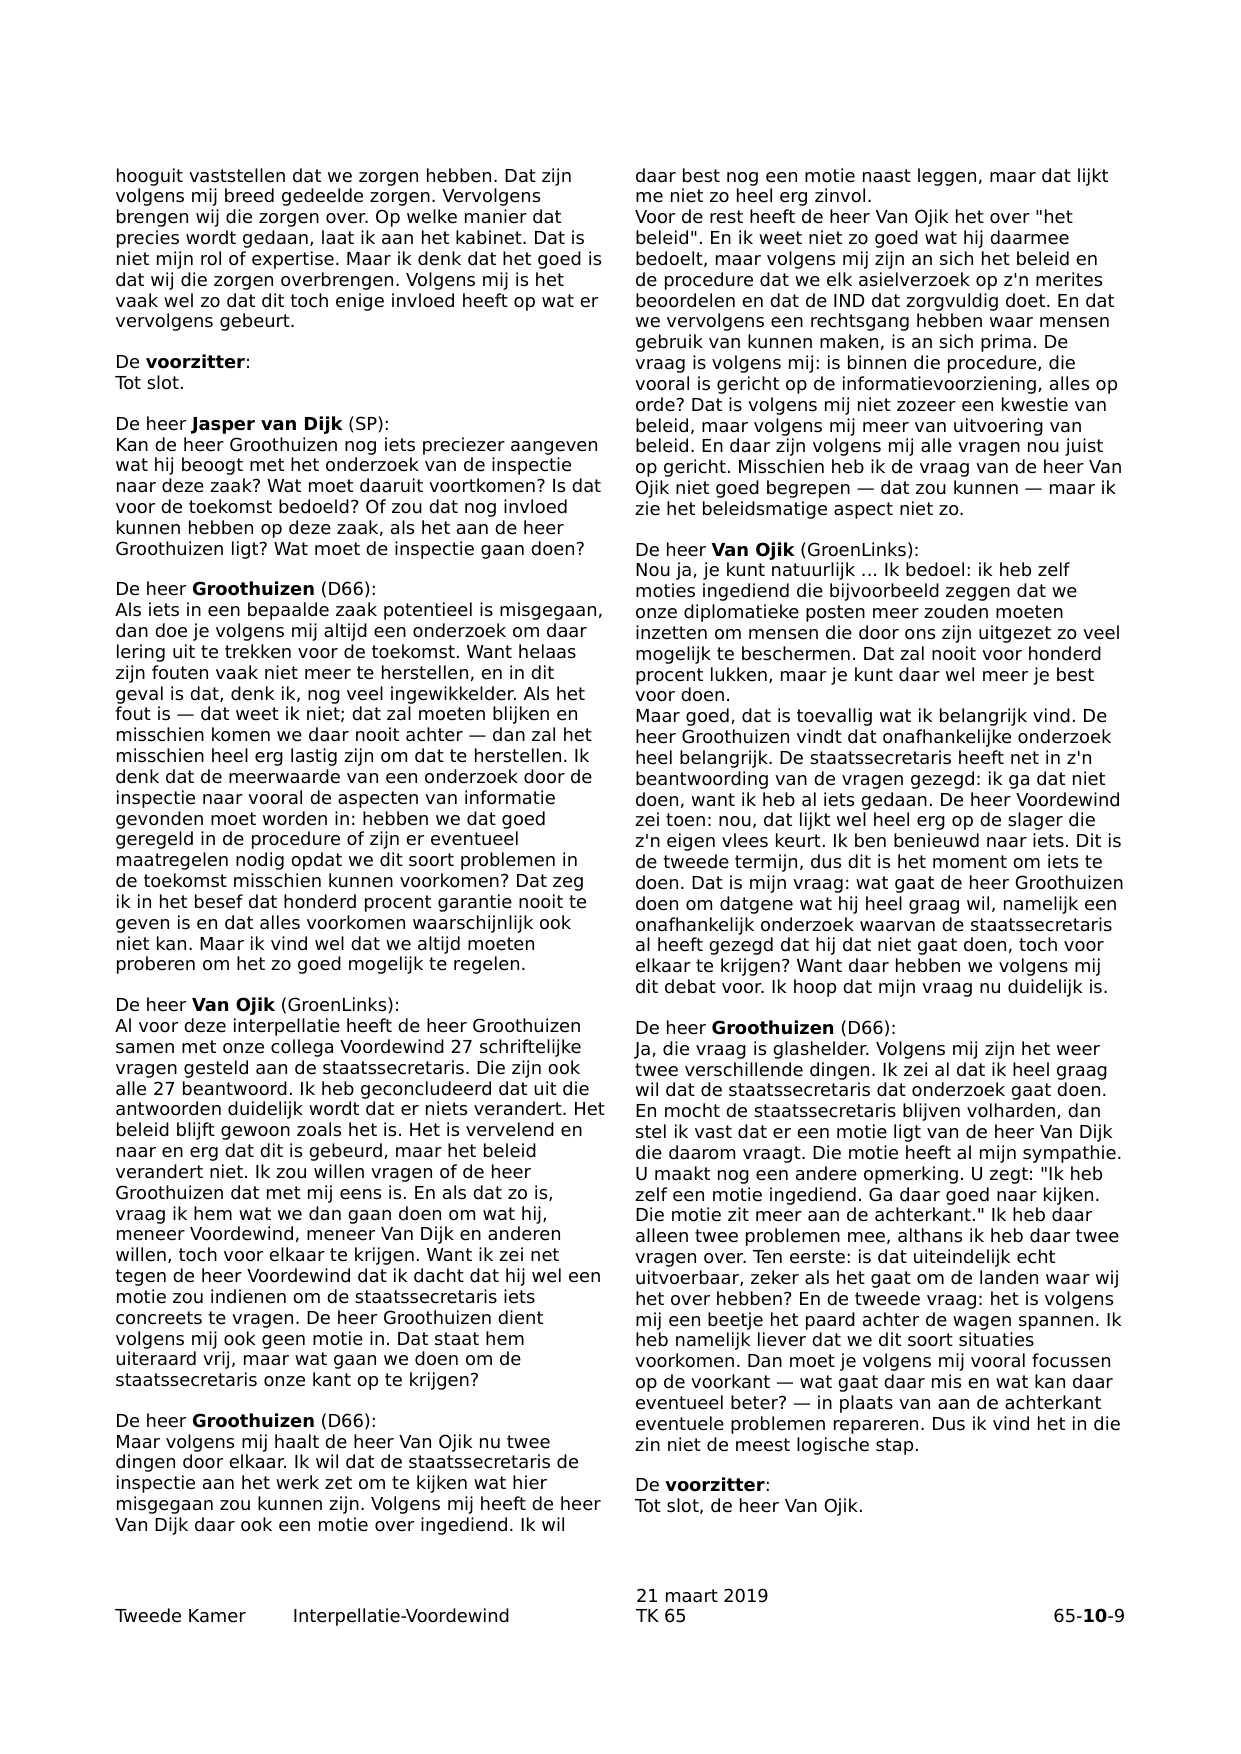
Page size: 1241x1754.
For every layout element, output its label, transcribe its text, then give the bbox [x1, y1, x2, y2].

text De heer Groothuizen (D66): [635, 1018, 1125, 1038]
text De voorzitter: [115, 352, 605, 373]
text Tot slot, de heer Van Ojik. [635, 1496, 1125, 1517]
text Nou ja, je kunt natuurlijk ... Ik bedoel: ik heb zelf moties ingediend die bijvoorbeeld zeggen dat we onze diplomatieke posten meer zouden moeten inzetten om mensen die door ons zijn uitgezet zo veel mogelijk te beschermen. Dat zal nooit voor honderd procent lukken, maar je kunt daar wel meer je best voor doen. [635, 560, 1125, 706]
text U maakt nog een andere opmerking. U zegt: "Ik heb zelf een motie ingediend. Ga daar goed naar kijken. Die motie zit meer aan de achterkant." Ik heb daar alleen twee problemen mee, althans ik heb daar twee vragen over. Ten eerste: is dat uiteindelijk echt uitvoerbaar, zeker als het gaat om de landen waar wij het over hebben? En de tweede vraag: het is volgens mij een beetje het paard achter de wagen spannen. Ik heb namelijk liever dat we dit soort situaties voorkomen. Dan moet je volgens mij vooral focussen op de voorkant — wat gaat daar mis en wat kan daar eventueel beter? — in plaats van aan de achterkant eventuele problemen repareren. Dus ik vind het in die zin niet de meest logische stap. [635, 1163, 1125, 1455]
text Al voor deze interpellatie heeft de heer Groothuizen samen met onze collega Voordewind 27 schriftelijke vragen gesteld aan de staatssecretaris. Die zijn ook alle 27 beantwoord. Ik heb geconcludeerd dat uit die antwoorden duidelijk wordt dat er niets verandert. Het beleid blijft gewoon zoals het is. Het is vervelend en naar en erg dat dit is gebeurd, maar het beleid verandert niet. Ik zou willen vragen of de heer Groothuizen dat met mij eens is. En als dat zo is, vraag ik hem wat we dan gaan doen om wat hij, meneer Voordewind, meneer Van Dijk en anderen willen, toch voor elkaar te krijgen. Want ik zei net tegen de heer Voordewind dat ik dacht dat hij wel een motie zou indienen om de staatssecretaris iets concreets te vragen. De heer Groothuizen dient volgens mij ook geen motie in. Dat staat hem uiteraard vrij, maar wat gaan we doen om de staatssecretaris onze kant op te krijgen? [115, 1016, 605, 1391]
text daar best nog een motie naast leggen, maar dat lijkt me niet zo heel erg zinvol. [635, 165, 1125, 207]
text hooguit vaststellen dat we zorgen hebben. Dat zijn volgens mij breed gedeelde zorgen. Vervolgens brengen wij die zorgen over. Op welke manier dat precies wordt gedaan, laat ik aan het kabinet. Dat is niet mijn rol of expertise. Maar ik denk dat het goed is dat wij die zorgen overbrengen. Volgens mij is het vaak wel zo dat dit toch enige invloed heeft op wat er vervolgens gebeurt. [115, 165, 605, 332]
text De heer Van Ojik (GroenLinks): [115, 995, 605, 1016]
text Voor de rest heeft de heer Van Ojik het over "het beleid". En ik weet niet zo goed wat hij daarmee bedoelt, maar volgens mij zijn an sich het beleid en de procedure dat we elk asielverzoek op z'n merites beoordelen en dat de IND dat zorgvuldig doet. En dat we vervolgens een rechtsgang hebben waar mensen gebruik van kunnen maken, is an sich prima. De vraag is volgens mij: is binnen die procedure, die vooral is gericht op de informatievoorziening, alles op orde? Dat is volgens mij niet zozeer een kwestie van beleid, maar volgens mij meer van uitvoering van beleid. En daar zijn volgens mij alle vragen nou juist op gericht. Misschien heb ik de vraag van de heer Van Ojik niet goed begrepen — dat zou kunnen — maar ik zie het beleidsmatige aspect niet zo. [635, 207, 1125, 519]
text Ja, die vraag is glashelder. Volgens mij zijn het weer twee verschillende dingen. Ik zei al dat ik heel graag wil dat de staatssecretaris dat onderzoek gaat doen. En mocht de staatssecretaris blijven volharden, dan stel ik vast dat er een motie ligt van de heer Van Dijk die daarom vraagt. Die motie heeft al mijn sympathie. [635, 1038, 1125, 1163]
text De heer Van Ojik (GroenLinks): [635, 539, 1125, 560]
text Kan de heer Groothuizen nog iets preciezer aangeven wat hij beoogt met het onderzoek van de inspectie naar deze zaak? Wat moet daaruit voortkomen? Is dat voor de toekomst bedoeld? Of zou dat nog invloed kunnen hebben op deze zaak, als het aan de heer Groothuizen ligt? Wat moet de inspectie gaan doen? [115, 434, 605, 559]
text Tot slot. [115, 373, 605, 393]
text De heer Groothuizen (D66): [115, 579, 605, 600]
text De heer Groothuizen (D66): [115, 1411, 605, 1431]
text De voorzitter: [635, 1475, 1125, 1496]
text Maar goed, dat is toevallig wat ik belangrijk vind. De heer Groothuizen vindt dat onafhankelijke onderzoek heel belangrijk. De staatssecretaris heeft net in z'n beantwoording van de vragen gezegd: ik ga dat niet doen, want ik heb al iets gedaan. De heer Voordewind zei toen: nou, dat lijkt wel heel erg op de slager die z'n eigen vlees keurt. Ik ben benieuwd naar iets. Dit is de tweede termijn, dus dit is het moment om iets te doen. Dat is mijn vraag: wat gaat de heer Groothuizen doen om datgene wat hij heel graag wil, namelijk een onafhankelijk onderzoek waarvan de staatssecretaris al heeft gezegd dat hij dat niet gaat doen, toch voor elkaar te krijgen? Want daar hebben we volgens mij dit debat voor. Ik hoop dat mijn vraag nu duidelijk is. [635, 706, 1125, 998]
text Maar volgens mij haalt de heer Van Ojik nu twee dingen door elkaar. Ik wil dat de staatssecretaris de inspectie aan het werk zet om te kijken wat hier misgegaan zou kunnen zijn. Volgens mij heeft de heer Van Dijk daar ook een motie over ingediend. Ik wil [115, 1431, 605, 1536]
text Als iets in een bepaalde zaak potentieel is misgegaan, dan doe je volgens mij altijd een onderzoek om daar lering uit te trekken voor de toekomst. Want helaas zijn fouten vaak niet meer te herstellen, en in dit geval is dat, denk ik, nog veel ingewikkelder. Als het fout is — dat weet ik niet; dat zal moeten blijken en misschien komen we daar nooit achter — dan zal het misschien heel erg lastig zijn om dat te herstellen. Ik denk dat de meerwaarde van een onderzoek door de inspectie naar vooral de aspecten van informatie gevonden moet worden in: hebben we dat goed geregeld in de procedure of zijn er eventueel maatregelen nodig opdat we dit soort problemen in de toekomst misschien kunnen voorkomen? Dat zeg ik in het besef dat honderd procent garantie nooit te geven is en dat alles voorkomen waarschijnlijk ook niet kan. Maar ik vind wel dat we altijd moeten proberen om het zo goed mogelijk te regelen. [115, 600, 605, 975]
text De heer Jasper van Dijk (SP): [115, 413, 605, 434]
